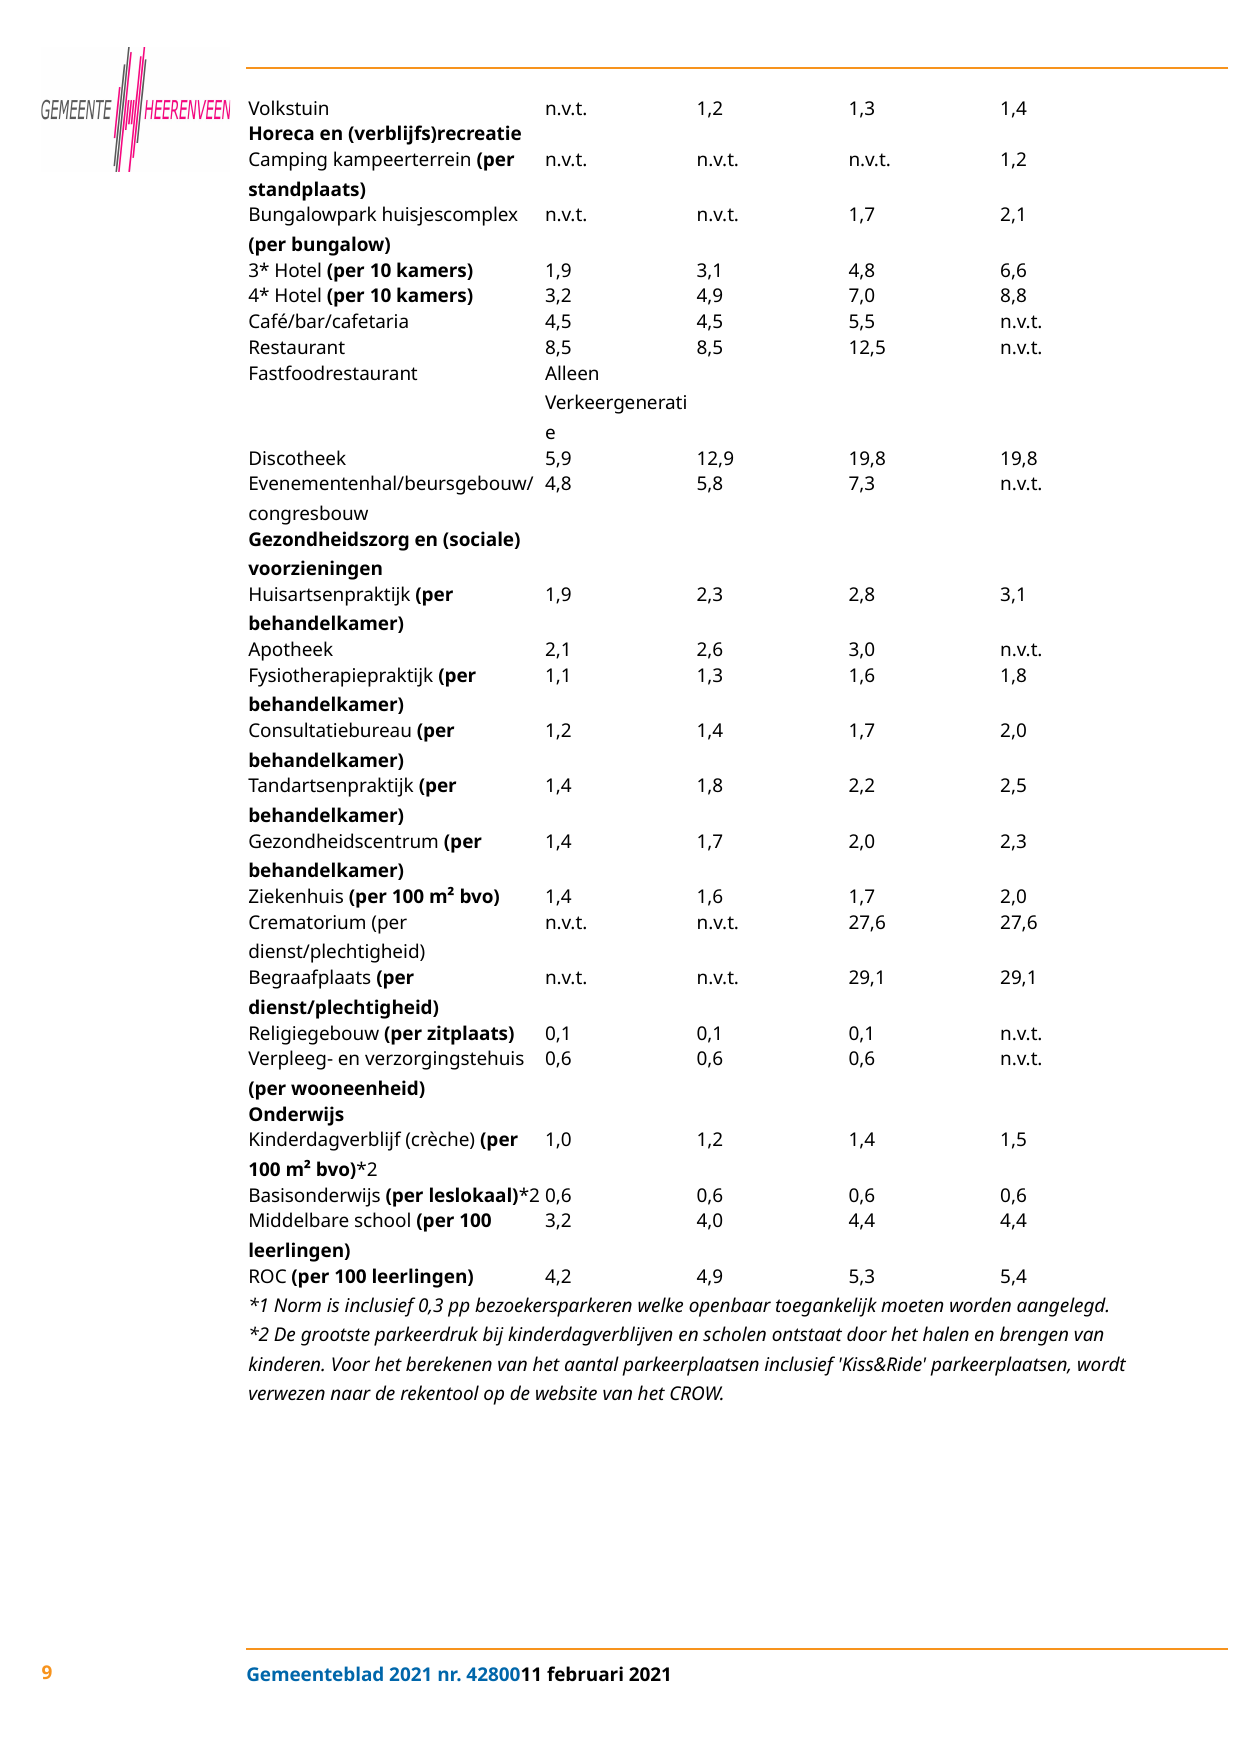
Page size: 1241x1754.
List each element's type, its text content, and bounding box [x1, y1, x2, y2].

table_cell 1,2 [545, 718, 696, 773]
table_cell 6,6 [1000, 257, 1152, 283]
table_cell Begraafplaats (per dienst/plechtigheid) [248, 964, 545, 1020]
table_cell 12,5 [848, 334, 1000, 360]
table_cell 4,5 [696, 308, 848, 334]
picture [41, 47, 231, 172]
table_cell 2,5 [1000, 773, 1152, 828]
table_cell Religiegebouw (per zitplaats) [248, 1020, 545, 1045]
table_cell 3,0 [848, 636, 1000, 662]
table_cell [1000, 121, 1152, 146]
table_cell 4,9 [696, 283, 848, 308]
table_cell Camping kampeerterrein (per standplaats) [248, 146, 545, 202]
table_cell 1,9 [545, 581, 696, 636]
table_cell Evenementenhal/beursgebouw/congresbouw [248, 470, 545, 526]
table_cell n.v.t. [848, 146, 1000, 202]
text *1 Norm is inclusief 0,3 pp bezoekersparkeren welke openbaar toegankelijk moeten worden aangelegd. [248, 1292, 1152, 1317]
table_cell n.v.t. [1000, 470, 1152, 526]
table_cell Consultatiebureau (per behandelkamer) [248, 718, 545, 773]
table_cell Gezondheidscentrum (per behandelkamer) [248, 828, 545, 883]
table_cell [1000, 526, 1152, 581]
table_cell Bungalowpark huisjescomplex (per bungalow) [248, 202, 545, 257]
table_cell Restaurant [248, 334, 545, 360]
table_cell 1,6 [696, 883, 848, 909]
table_cell 1,4 [545, 883, 696, 909]
table_cell 3,2 [545, 1208, 696, 1263]
table_cell 4,8 [848, 257, 1000, 283]
table_cell 0,6 [545, 1045, 696, 1101]
table_cell 7,3 [848, 470, 1000, 526]
table_cell 1,7 [848, 202, 1000, 257]
table_cell n.v.t. [1000, 636, 1152, 662]
table_cell 0,1 [545, 1020, 696, 1045]
table_cell 5,3 [848, 1263, 1000, 1288]
table_cell 1,4 [545, 828, 696, 883]
table_cell 19,8 [1000, 445, 1152, 470]
table_cell 5,5 [848, 308, 1000, 334]
table_cell Kinderdagverblijf (crèche) (per 100 m² bvo)*2 [248, 1126, 545, 1182]
table_cell 8,5 [545, 334, 696, 360]
table_cell n.v.t. [1000, 334, 1152, 360]
table_cell 4,4 [1000, 1208, 1152, 1263]
table_cell 1,8 [1000, 662, 1152, 717]
table_cell Crematorium (per dienst/plechtigheid) [248, 909, 545, 964]
table_cell Tandartsenpraktijk (per behandelkamer) [248, 773, 545, 828]
table_cell 0,6 [545, 1182, 696, 1207]
table_cell [696, 121, 848, 146]
table_cell Fastfoodrestaurant [248, 360, 545, 445]
table_cell [696, 1101, 848, 1126]
table_cell n.v.t. [545, 146, 696, 202]
table_cell 0,6 [696, 1045, 848, 1101]
table_cell n.v.t. [545, 964, 696, 1020]
table_cell 8,8 [1000, 283, 1152, 308]
table_cell n.v.t. [696, 909, 848, 964]
table_cell 4,4 [848, 1208, 1000, 1263]
table_cell n.v.t. [1000, 1045, 1152, 1101]
table_cell 1,7 [848, 883, 1000, 909]
table_cell 4,8 [545, 470, 696, 526]
table_cell 3,1 [696, 257, 848, 283]
table_cell Alleen Verkeergeneratie [545, 360, 696, 445]
table_cell 0,1 [848, 1020, 1000, 1045]
table_cell 27,6 [848, 909, 1000, 964]
table_cell 1,7 [848, 718, 1000, 773]
table_cell 2,0 [848, 828, 1000, 883]
table_cell 2,3 [1000, 828, 1152, 883]
table_cell Onderwijs [248, 1101, 545, 1126]
table_cell Basisonderwijs (per leslokaal)*2 [248, 1182, 545, 1207]
table_cell 0,6 [848, 1045, 1000, 1101]
table_cell 2,1 [545, 636, 696, 662]
table_cell 0,6 [696, 1182, 848, 1207]
table_cell ROC (per 100 leerlingen) [248, 1263, 545, 1288]
table_cell 7,0 [848, 283, 1000, 308]
table_cell Middelbare school (per 100 leerlingen) [248, 1208, 545, 1263]
table_cell 4* Hotel (per 10 kamers) [248, 283, 545, 308]
table_cell 1,2 [696, 1126, 848, 1182]
table_cell Verpleeg- en verzorgingstehuis (per wooneenheid) [248, 1045, 545, 1101]
table_cell [545, 121, 696, 146]
table_cell 2,6 [696, 636, 848, 662]
table_cell Volkstuin [248, 95, 545, 121]
table_cell 29,1 [848, 964, 1000, 1020]
table_cell 12,9 [696, 445, 848, 470]
table_cell 1,7 [696, 828, 848, 883]
table_cell [848, 526, 1000, 581]
table_cell 1,4 [848, 1126, 1000, 1182]
table_cell 1,9 [545, 257, 696, 283]
table_cell [696, 360, 848, 445]
table_cell 1,2 [696, 95, 848, 121]
table_cell [848, 1101, 1000, 1126]
table_cell 2,2 [848, 773, 1000, 828]
table_cell 5,8 [696, 470, 848, 526]
table_cell Fysiotherapiepraktijk (per behandelkamer) [248, 662, 545, 717]
table_cell 0,1 [696, 1020, 848, 1045]
table_cell n.v.t. [545, 909, 696, 964]
table_cell 1,5 [1000, 1126, 1152, 1182]
table_cell n.v.t. [696, 202, 848, 257]
table_cell 2,8 [848, 581, 1000, 636]
table_cell 1,6 [848, 662, 1000, 717]
table_cell 5,9 [545, 445, 696, 470]
table_cell 3* Hotel (per 10 kamers) [248, 257, 545, 283]
table_cell [545, 526, 696, 581]
table_cell 27,6 [1000, 909, 1152, 964]
table_cell 3,2 [545, 283, 696, 308]
table_cell Horeca en (verblijfs)recreatie [248, 121, 545, 146]
table_cell 1,4 [1000, 95, 1152, 121]
table_cell Ziekenhuis (per 100 m² bvo) [248, 883, 545, 909]
table_cell 4,0 [696, 1208, 848, 1263]
table_cell n.v.t. [696, 146, 848, 202]
table_cell [1000, 1101, 1152, 1126]
table_cell 1,1 [545, 662, 696, 717]
table_cell [848, 121, 1000, 146]
table_cell 3,1 [1000, 581, 1152, 636]
table_cell 4,2 [545, 1263, 696, 1288]
table_cell n.v.t. [1000, 308, 1152, 334]
table_cell 19,8 [848, 445, 1000, 470]
table_cell 1,4 [545, 773, 696, 828]
table_cell 1,3 [848, 95, 1000, 121]
table_cell [696, 526, 848, 581]
table_cell 1,4 [696, 718, 848, 773]
table_cell 2,0 [1000, 883, 1152, 909]
text *2 De grootste parkeerdruk bij kinderdagverblijven en scholen ontstaat door het halen en brengen van kinderen. Voor het berekenen van het aantal parkeerplaatsen inclusief 'Kiss&Ride' parkeerplaatsen, wordt verwezen naar de rekentool op de website van het CROW. [248, 1321, 1152, 1406]
table_cell 2,3 [696, 581, 848, 636]
table_cell 29,1 [1000, 964, 1152, 1020]
table_cell 0,6 [1000, 1182, 1152, 1207]
table_cell Gezondheidszorg en (sociale) voorzieningen [248, 526, 545, 581]
table_cell 5,4 [1000, 1263, 1152, 1288]
table_cell 1,2 [1000, 146, 1152, 202]
table_cell Discotheek [248, 445, 545, 470]
table_cell 2,1 [1000, 202, 1152, 257]
table_cell n.v.t. [696, 964, 848, 1020]
table_cell [545, 1101, 696, 1126]
table_cell Café/bar/cafetaria [248, 308, 545, 334]
table_cell 4,5 [545, 308, 696, 334]
table_cell 1,0 [545, 1126, 696, 1182]
table_cell [848, 360, 1000, 445]
table_cell 8,5 [696, 334, 848, 360]
table_cell 0,6 [848, 1182, 1000, 1207]
table_cell Huisartsenpraktijk (per behandelkamer) [248, 581, 545, 636]
table_cell 1,3 [696, 662, 848, 717]
table_cell n.v.t. [545, 202, 696, 257]
table_cell 1,8 [696, 773, 848, 828]
table_cell [1000, 360, 1152, 445]
table_cell 4,9 [696, 1263, 848, 1288]
table_cell Apotheek [248, 636, 545, 662]
table_cell n.v.t. [545, 95, 696, 121]
table_cell 2,0 [1000, 718, 1152, 773]
table_cell n.v.t. [1000, 1020, 1152, 1045]
